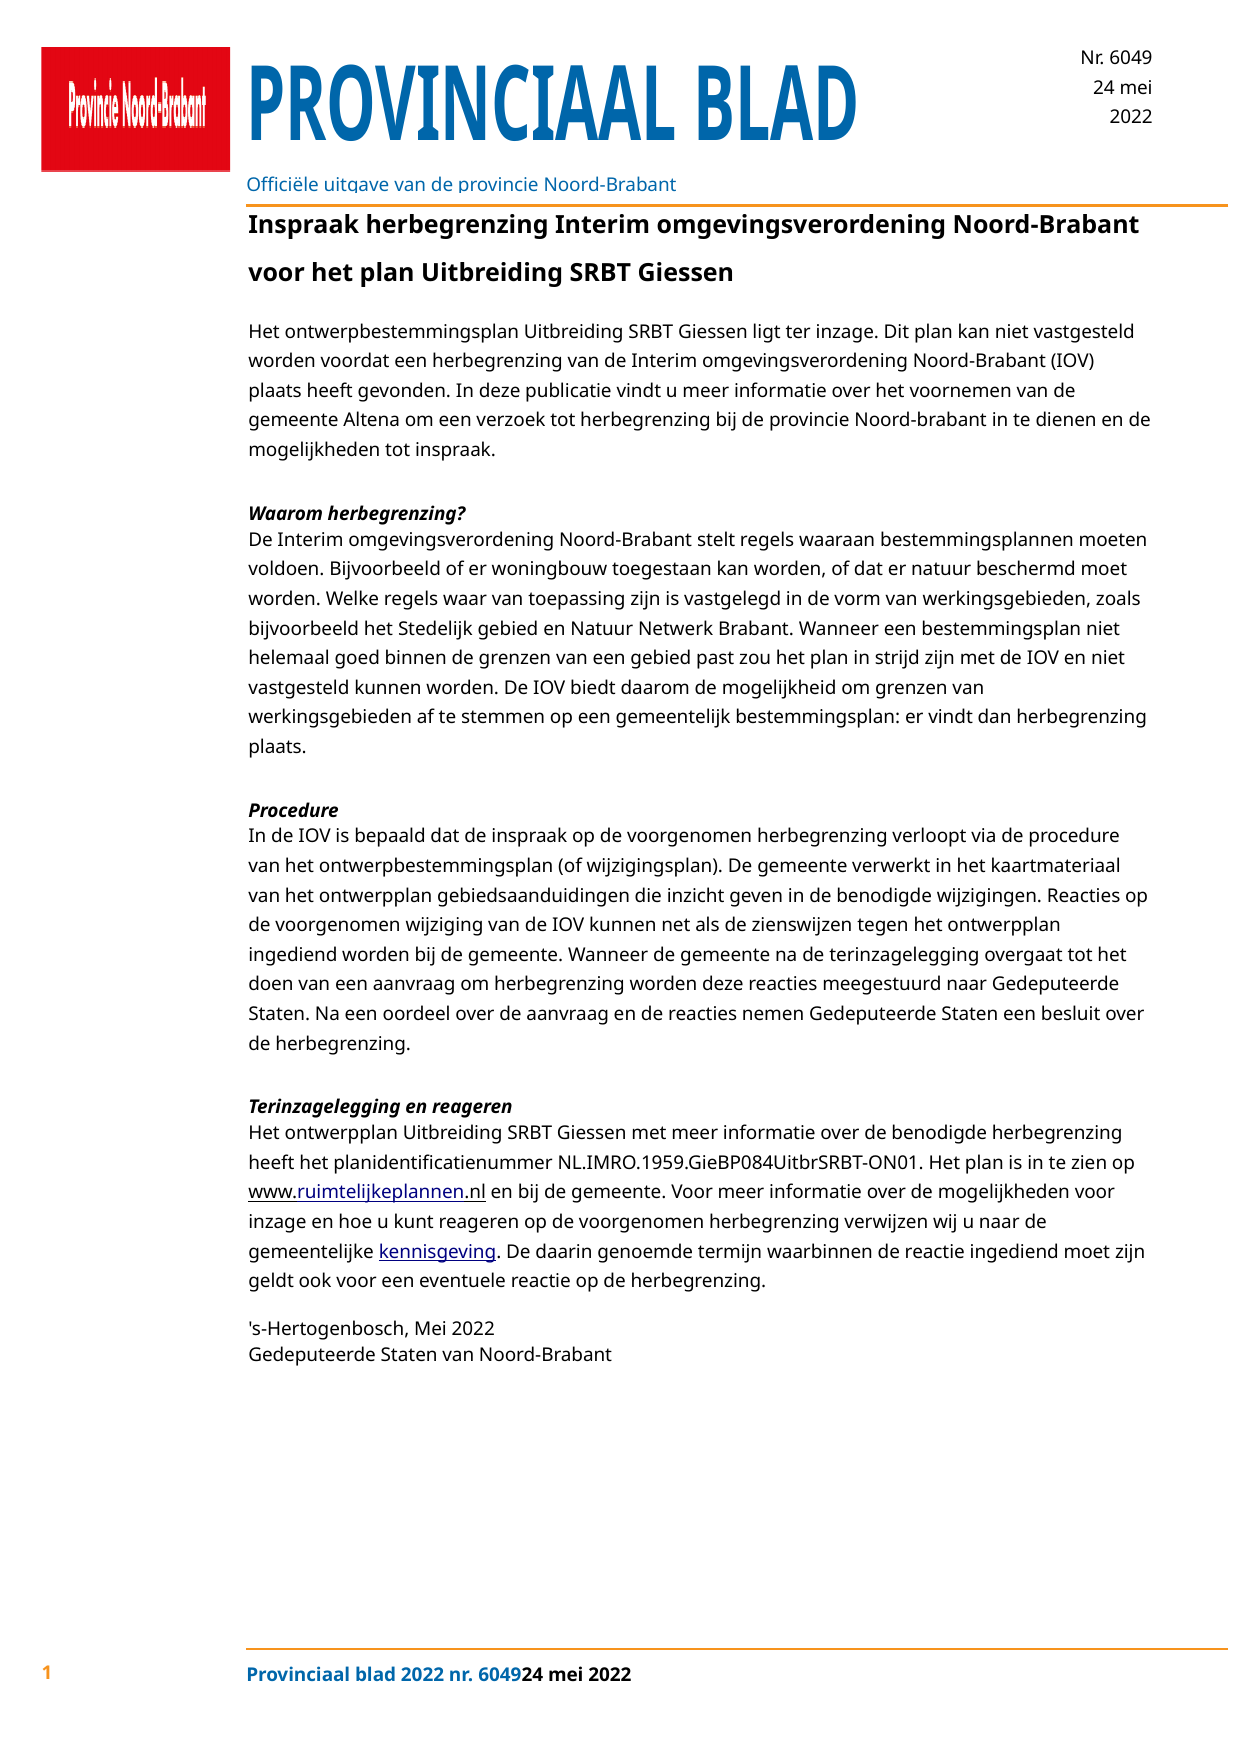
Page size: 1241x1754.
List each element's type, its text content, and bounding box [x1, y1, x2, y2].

text In de IOV is bepaald dat de inspraak op de voorgenomen herbegrenzing verloopt via de procedure van het ontwerpbestemmingsplan (of wijzigingsplan). De gemeente verwerkt in het kaartmateriaal van het ontwerpplan gebiedsaanduidingen die inzicht geven in de benodigde wijzigingen. Reacties op de voorgenomen wijziging van de IOV kunnen net als de zienswijzen tegen het ontwerpplan ingediend worden bij de gemeente. Wanneer de gemeente na de terinzagelegging overgaat tot het doen van een aanvraag om herbegrenzing worden deze reacties meegestuurd naar Gedeputeerde Staten. Na een oordeel over de aanvraag en de reacties nemen Gedeputeerde Staten een besluit over de herbegrenzing. [248, 823, 1152, 1056]
text Waarom herbegrenzing? [248, 500, 1152, 526]
text Terinzagelegging en reageren [248, 1094, 1152, 1119]
text Het ontwerpbestemmingsplan Uitbreiding SRBT Giessen ligt ter inzage. Dit plan kan niet vastgesteld worden voordat een herbegrenzing van de Interim omgevingsverordening Noord-Brabant (IOV) plaats heeft gevonden. In deze publicatie vindt u meer informatie over het voornemen van de gemeente Altena om een verzoek tot herbegrenzing bij de provincie Noord-brabant in te dienen en de mogelijkheden tot inspraak. [248, 318, 1152, 462]
text De Interim omgevingsverordening Noord-Brabant stelt regels waaraan bestemmingsplannen moeten voldoen. Bijvoorbeeld of er woningbouw toegestaan kan worden, of dat er natuur beschermd moet worden. Welke regels waar van toepassing zijn is vastgelegd in de vorm van werkingsgebieden, zoals bijvoorbeeld het Stedelijk gebied en Natuur Netwerk Brabant. Wanneer een bestemmingsplan niet helemaal goed binnen de grenzen van een gebied past zou het plan in strijd zijn met de IOV en niet vastgesteld kunnen worden. De IOV biedt daarom de mogelijkheid om grenzen van werkingsgebieden af te stemmen op een gemeentelijk bestemmingsplan: er vindt dan herbegrenzing plaats. [248, 526, 1152, 759]
text Gedeputeerde Staten van Noord-Brabant [248, 1341, 1152, 1367]
text 's-Hertogenbosch, Mei 2022 [248, 1315, 1152, 1341]
picture [41, 47, 231, 172]
text Procedure [248, 797, 1152, 823]
text Het ontwerpplan Uitbreiding SRBT Giessen met meer informatie over de benodigde herbegrenzing heeft het planidentificatienummer NL.IMRO.1959.GieBP084UitbrSRBT-ON01. Het plan is in te zien op www.ruimtelijkeplannen.nl en bij de gemeente. Voor meer informatie over de mogelijkheden voor inzage en hoe u kunt reageren op de voorgenomen herbegrenzing verwijzen wij u naar de gemeentelijke kennisgeving. De daarin genoemde termijn waarbinnen de reactie ingediend moet zijn geldt ook voor een eventuele reactie op de herbegrenzing. [248, 1119, 1152, 1293]
text Inspraak herbegrenzing Interim omgevingsverordening Noord-Brabant voor het plan Uitbreiding SRBT Giessen [248, 207, 1152, 288]
